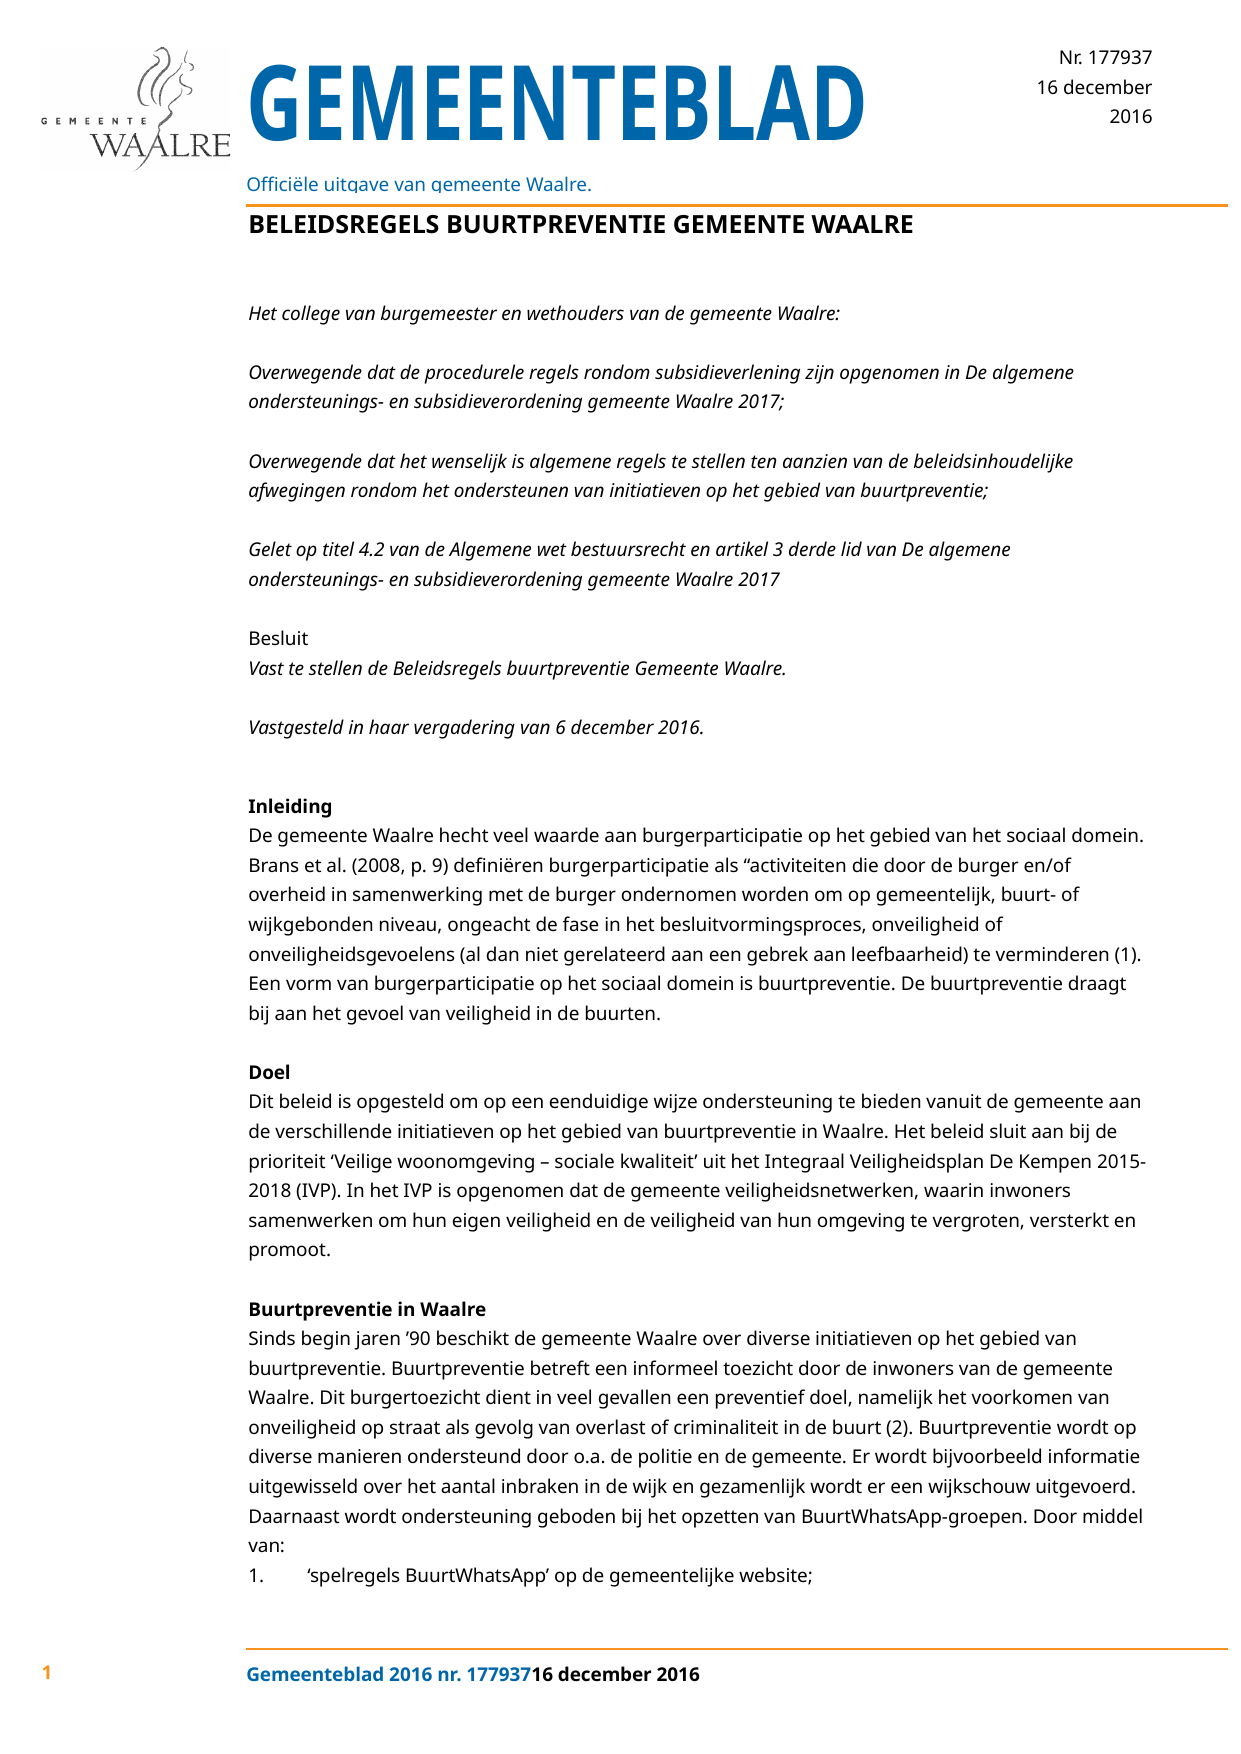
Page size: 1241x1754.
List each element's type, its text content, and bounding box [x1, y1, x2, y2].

text Gelet op titel 4.2 van de Algemene wet bestuursrecht en artikel 3 derde lid van De algemene ondersteunings- en subsidieverordening gemeente Waalre 2017 [248, 537, 1152, 592]
picture [41, 47, 231, 172]
text Het college van burgemeester en wethouders van de gemeente Waalre: [248, 300, 1152, 326]
text Doel [248, 1059, 1152, 1085]
text Overwegende dat de procedurele regels rondom subsidieverlening zijn opgenomen in De algemene ondersteunings- en subsidieverordening gemeente Waalre 2017; [248, 359, 1152, 414]
text Inleiding [248, 793, 1152, 819]
text Sinds begin jaren ’90 beschikt de gemeente Waalre over diverse initiatieven op het gebied van buurtpreventie. Buurtpreventie betreft een informeel toezicht door de inwoners van de gemeente Waalre. Dit burgertoezicht dient in veel gevallen een preventief doel, namelijk het voorkomen van onveiligheid op straat als gevolg van overlast of criminaliteit in de buurt (2). Buurtpreventie wordt op diverse manieren ondersteund door o.a. de politie en de gemeente. Er wordt bijvoorbeeld informatie uitgewisseld over het aantal inbraken in de wijk en gezamenlijk wordt er een wijkschouw uitgevoerd. Daarnaast wordt ondersteuning geboden bij het opzetten van BuurtWhatsApp-groepen. Door middel van: [248, 1325, 1152, 1558]
text Overwegende dat het wenselijk is algemene regels te stellen ten aanzien van de beleidsinhoudelijke afwegingen rondom het ondersteunen van initiatieven op het gebied van buurtpreventie; [248, 448, 1152, 503]
list ‘spelregels BuurtWhatsApp’ op de gemeentelijke website; [248, 1562, 1152, 1588]
text Buurtpreventie in Waalre [248, 1296, 1152, 1322]
text De gemeente Waalre hecht veel waarde aan burgerparticipatie op het gebied van het sociaal domein. Brans et al. (2008, p. 9) definiëren burgerparticipatie als “activiteiten die door de burger en/of overheid in samenwerking met de burger ondernomen worden om op gemeentelijk, buurt- of wijkgebonden niveau, ongeacht de fase in het besluitvormingsproces, onveiligheid of onveiligheidsgevoelens (al dan niet gerelateerd aan een gebrek aan leefbaarheid) te verminderen (1). Een vorm van burgerparticipatie op het sociaal domein is buurtpreventie. De buurtpreventie draagt bij aan het gevoel van veiligheid in de buurten. [248, 822, 1152, 1026]
text Besluit [248, 625, 1152, 651]
text BELEIDSREGELS BUURTPREVENTIE GEMEENTE WAALRE [248, 207, 1152, 241]
text Vast te stellen de Beleidsregels buurtpreventie Gemeente Waalre. [248, 655, 1152, 681]
text Dit beleid is opgesteld om op een eenduidige wijze ondersteuning te bieden vanuit de gemeente aan de verschillende initiatieven op het gebied van buurtpreventie in Waalre. Het beleid sluit aan bij de prioriteit ‘Veilige woonomgeving – sociale kwaliteit’ uit het Integraal Veiligheidsplan De Kempen 2015-2018 (IVP). In het IVP is opgenomen dat de gemeente veiligheidsnetwerken, waarin inwoners samenwerken om hun eigen veiligheid en de veiligheid van hun omgeving te vergroten, versterkt en promoot. [248, 1089, 1152, 1262]
text Vastgesteld in haar vergadering van 6 december 2016. [248, 714, 1152, 740]
